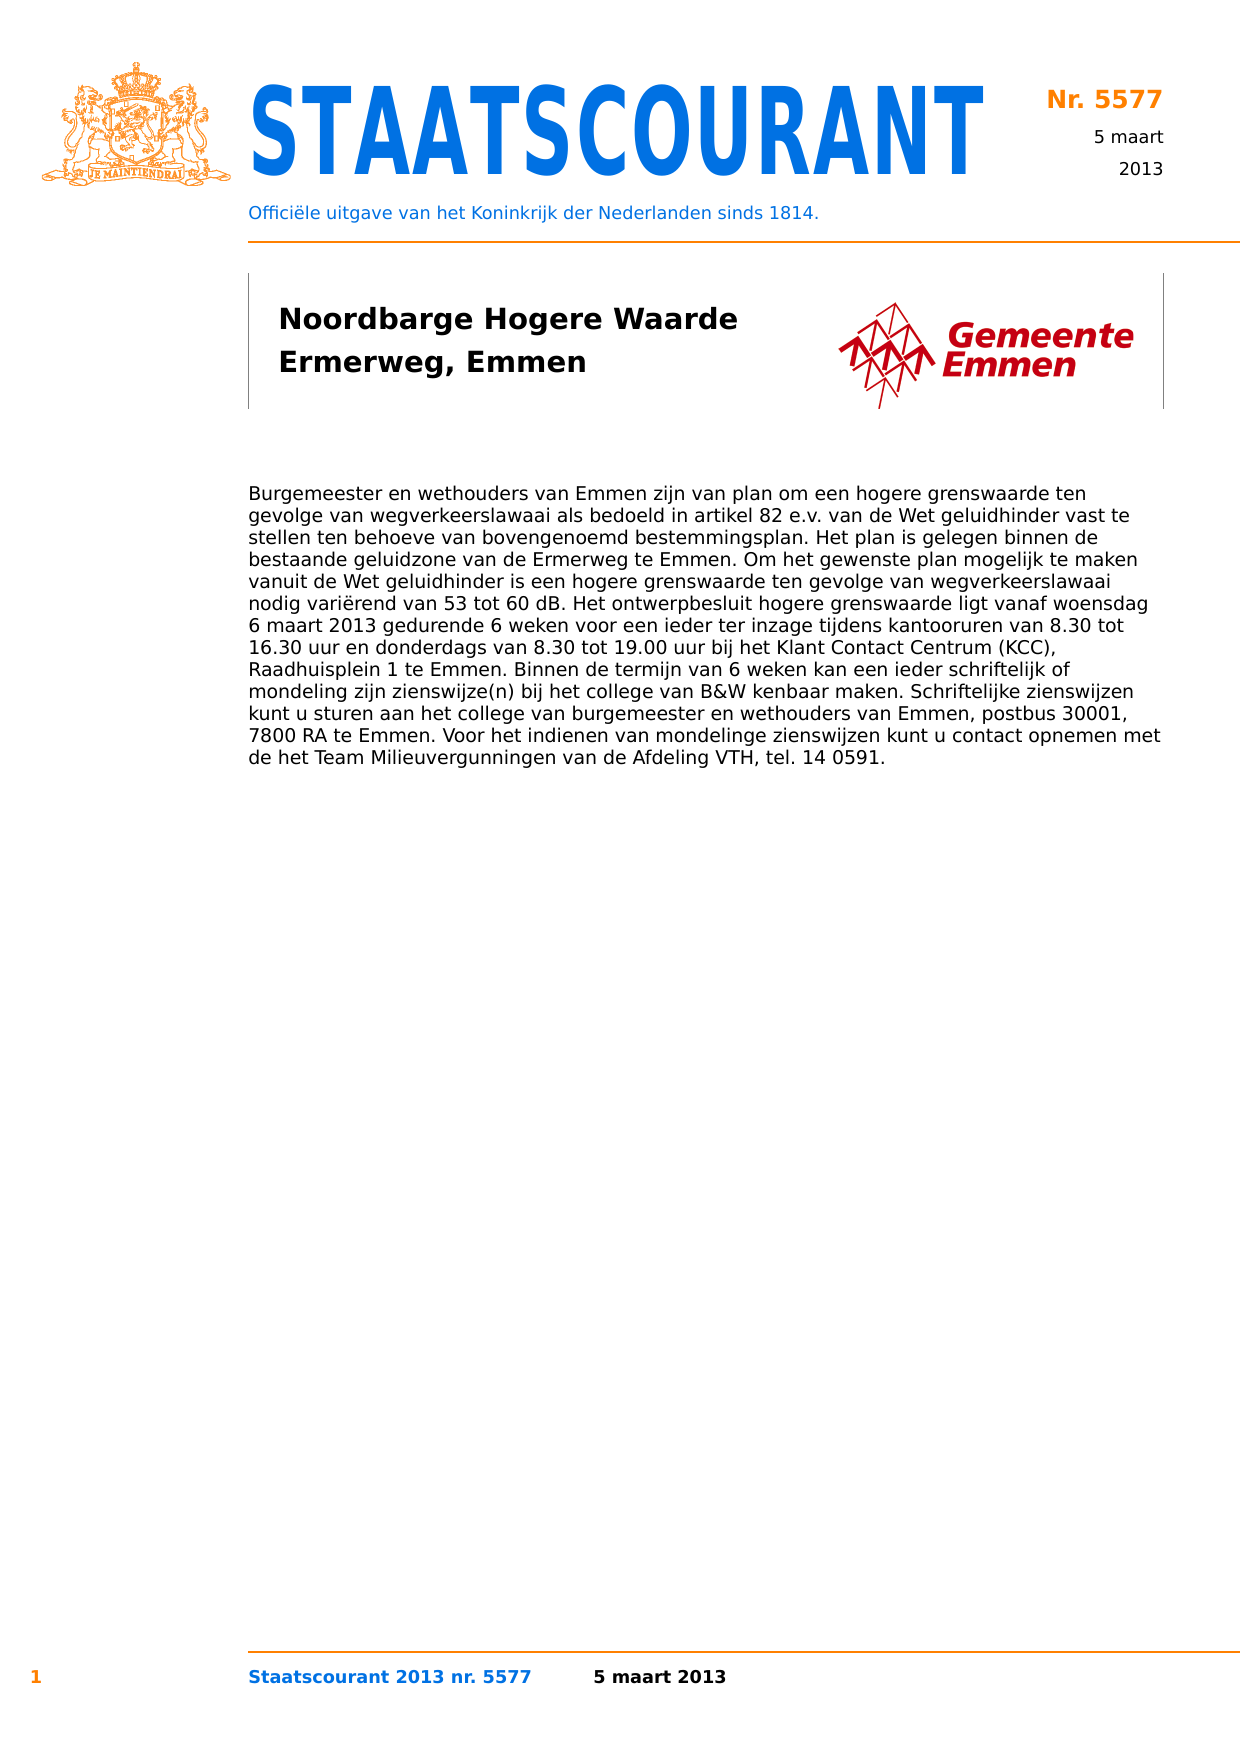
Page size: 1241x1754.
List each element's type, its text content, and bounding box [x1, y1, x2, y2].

picture [838, 302, 1134, 409]
text Burgemeester en wethouders van Emmen zijn van plan om een hogere grenswaarde ten gevolge van wegverkeerslawaai als bedoeld in artikel 82 e.v. van de Wet geluidhinder vast te stellen ten behoeve van bovengenoemd bestemmingsplan. Het plan is gelegen binnen de bestaande geluidzone van de Ermerweg te Emmen. Om het gewenste plan mogelijk te maken vanuit de Wet geluidhinder is een hogere grenswaarde ten gevolge van wegverkeerslawaai nodig variërend van 53 tot 60 dB. Het ontwerpbesluit hogere grenswaarde ligt vanaf woensdag 6 maart 2013 gedurende 6 weken voor een ieder ter inzage tijdens kantooruren van 8.30 tot 16.30 uur en donderdags van 8.30 tot 19.00 uur bij het Klant Contact Centrum (KCC), Raadhuisplein 1 te Emmen. Binnen de termijn van 6 weken kan een ieder schriftelijk of mondeling zijn zienswijze(n) bij het college van B&W kenbaar maken. Schriftelijke zienswijzen kunt u sturen aan het college van burgemeester en wethouders van Emmen, postbus 30001, 7800 RA te Emmen. Voor het indienen van mondelinge zienswijzen kunt u contact opnemen met de het Team Milieuvergunningen van de Afdeling VTH, tel. 14 0591. [248, 483, 1163, 768]
table_cell 5 maart [998, 121, 1240, 153]
table_header Nr. 5577 [998, 62, 1240, 121]
picture [41, 62, 231, 186]
subtitle Noordbarge Hogere Waarde Ermerweg, Emmen [249, 273, 1163, 409]
table_header STAATSCOURANT [248, 62, 998, 203]
table_cell Officiële uitgave van het Koninkrijk der Nederlanden sinds 1814. [248, 203, 1240, 241]
table_header [25, 62, 248, 241]
table_cell 2013 [998, 153, 1240, 203]
